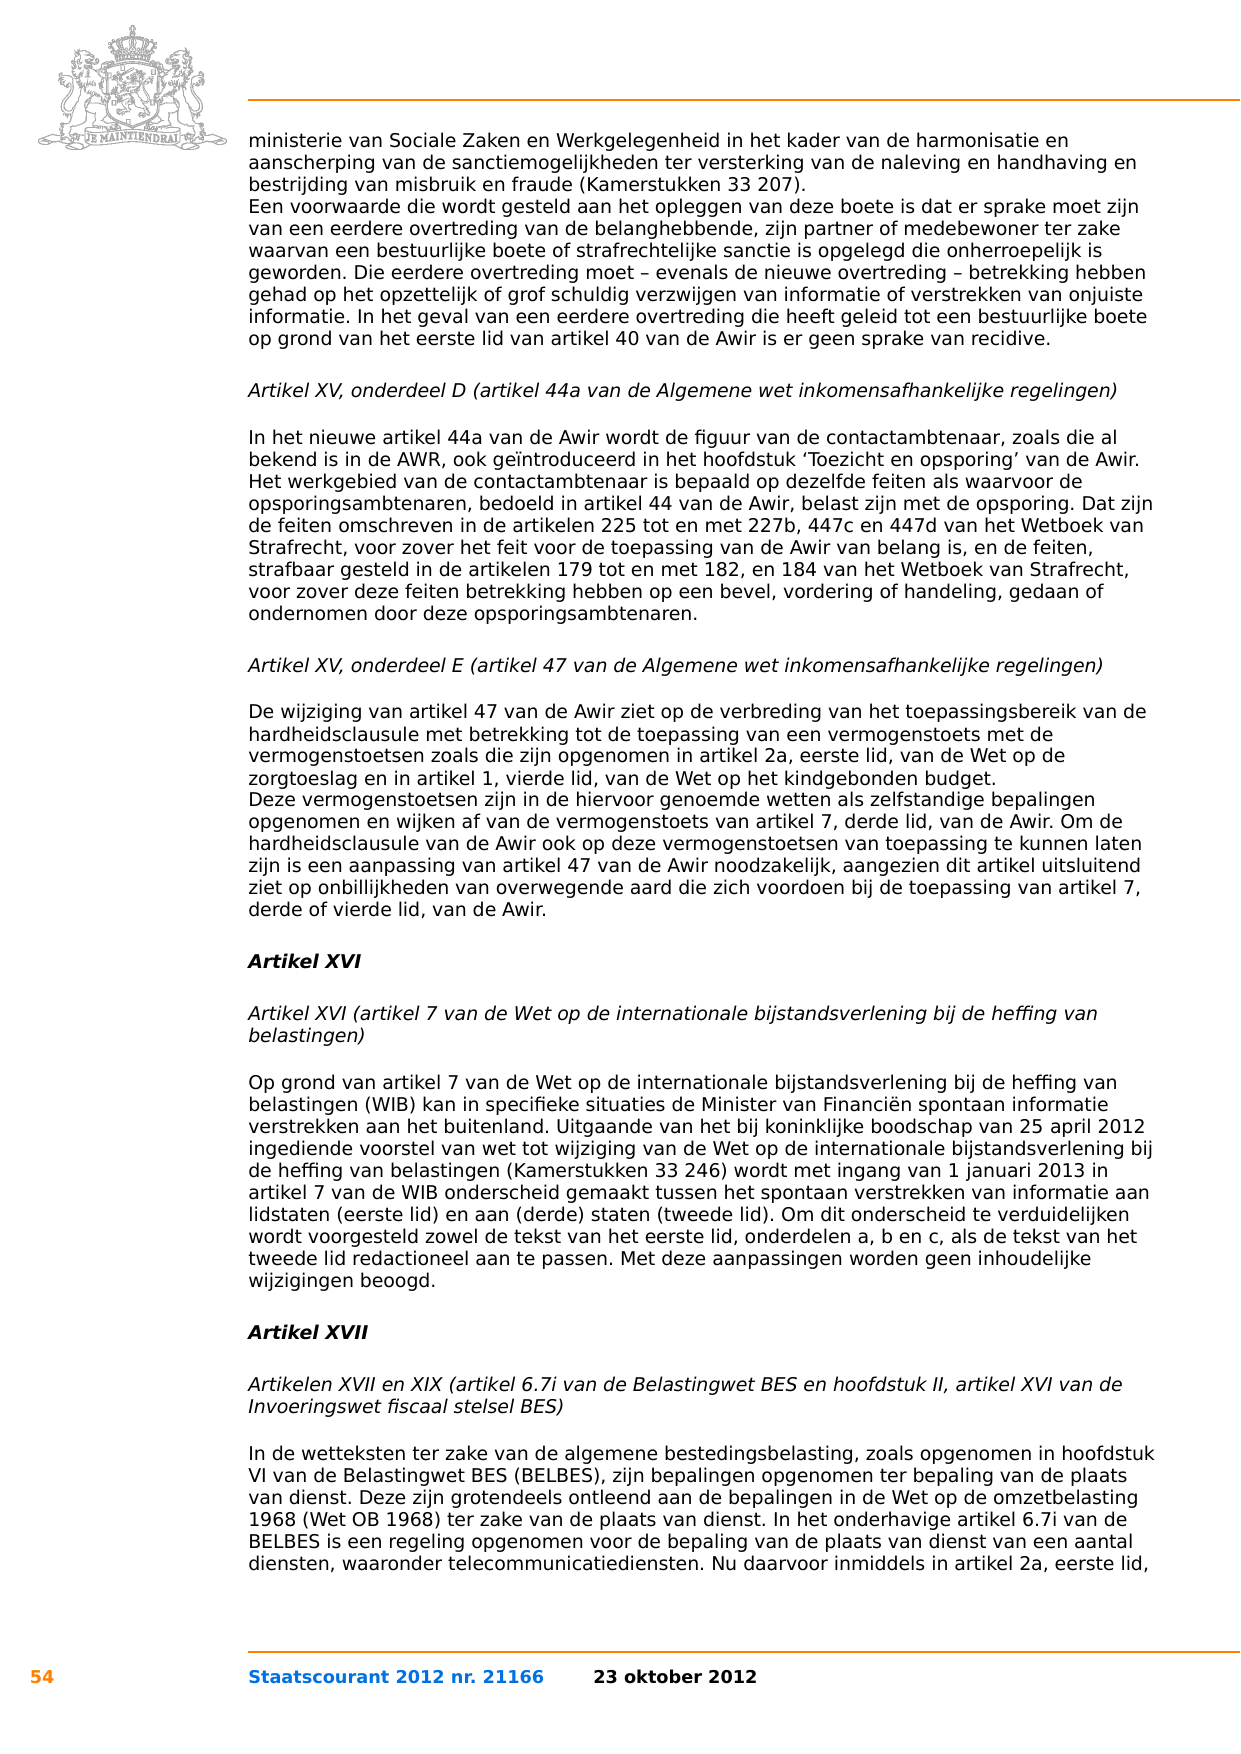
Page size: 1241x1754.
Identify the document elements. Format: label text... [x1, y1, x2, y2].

text Op grond van artikel 7 van de Wet op de internationale bijstandsverlening bij de heffing van belastingen (WIB) kan in specifieke situaties de Minister van Financiën spontaan informatie verstrekken aan het buitenland. Uitgaande van het bij koninklijke boodschap van 25 april 2012 ingediende voorstel van wet tot wijziging van de Wet op de internationale bijstandsverlening bij de heffing van belastingen (Kamerstukken 33 246) wordt met ingang van 1 januari 2013 in artikel 7 van de WIB onderscheid gemaakt tussen het spontaan verstrekken van informatie aan lidstaten (eerste lid) en aan (derde) staten (tweede lid). Om dit onderscheid te verduidelijken wordt voorgesteld zowel de tekst van het eerste lid, onderdelen a, b en c, als de tekst van het tweede lid redactioneel aan te passen. Met deze aanpassingen worden geen inhoudelijke wijzigingen beoogd. [248, 1072, 1163, 1292]
text In het nieuwe artikel 44a van de Awir wordt de figuur van de contactambtenaar, zoals die al bekend is in de AWR, ook geïntroduceerd in het hoofdstuk ‘Toezicht en opsporing’ van de Awir. Het werkgebied van de contactambtenaar is bepaald op dezelfde feiten als waarvoor de opsporingsambtenaren, bedoeld in artikel 44 van de Awir, belast zijn met de opsporing. Dat zijn de feiten omschreven in de artikelen 225 tot en met 227b, 447c en 447d van het Wetboek van Strafrecht, voor zover het feit voor de toepassing van de Awir van belang is, en de feiten, strafbaar gesteld in de artikelen 179 tot en met 182, en 184 van het Wetboek van Strafrecht, voor zover deze feiten betrekking hebben op een bevel, vordering of handeling, gedaan of ondernomen door deze opsporingsambtenaren. [248, 427, 1163, 624]
subtitle Artikel XVII [248, 1322, 1163, 1344]
subtitle Artikel XV, onderdeel D (artikel 44a van de Algemene wet inkomensafhankelijke regelingen) [248, 380, 1163, 402]
subtitle Artikel XVI (artikel 7 van de Wet op de internationale bijstandsverlening bij de heffing van belastingen) [248, 1003, 1163, 1047]
subtitle Artikel XV, onderdeel E (artikel 47 van de Algemene wet inkomensafhankelijke regelingen) [248, 654, 1163, 676]
text ministerie van Sociale Zaken en Werkgelegenheid in het kader van de harmonisatie en aanscherping van de sanctiemogelijkheden ter versterking van de naleving en handhaving en bestrijding van misbruik en fraude (Kamerstukken 33 207). [248, 130, 1163, 196]
subtitle Artikel XVI [248, 951, 1163, 973]
text Een voorwaarde die wordt gesteld aan het opleggen van deze boete is dat er sprake moet zijn van een eerdere overtreding van de belanghebbende, zijn partner of medebewoner ter zake waarvan een bestuurlijke boete of strafrechtelijke sanctie is opgelegd die onherroepelijk is geworden. Die eerdere overtreding moet – evenals de nieuwe overtreding – betrekking hebben gehad op het opzettelijk of grof schuldig verzwijgen van informatie of verstrekken van onjuiste informatie. In het geval van een eerdere overtreding die heeft geleid tot een bestuurlijke boete op grond van het eerste lid van artikel 40 van de Awir is er geen sprake van recidive. [248, 196, 1163, 350]
subtitle Artikelen XVII en XIX (artikel 6.7i van de Belastingwet BES en hoofdstuk II, artikel XVI van de Invoeringswet fiscaal stelsel BES) [248, 1374, 1163, 1418]
text In de wetteksten ter zake van de algemene bestedingsbelasting, zoals opgenomen in hoofdstuk VI van de Belastingwet BES (BELBES), zijn bepalingen opgenomen ter bepaling van de plaats van dienst. Deze zijn grotendeels ontleend aan de bepalingen in de Wet op de omzetbelasting 1968 (Wet OB 1968) ter zake van de plaats van dienst. In het onderhavige artikel 6.7i van de BELBES is een regeling opgenomen voor de bepaling van de plaats van dienst van een aantal diensten, waaronder telecommunicatiediensten. Nu daarvoor inmiddels in artikel 2a, eerste lid, [248, 1443, 1163, 1575]
text Deze vermogenstoetsen zijn in de hiervoor genoemde wetten als zelfstandige bepalingen opgenomen en wijken af van de vermogenstoets van artikel 7, derde lid, van de Awir. Om de hardheidsclausule van de Awir ook op deze vermogenstoetsen van toepassing te kunnen laten zijn is een aanpassing van artikel 47 van de Awir noodzakelijk, aangezien dit artikel uitsluitend ziet op onbillijkheden van overwegende aard die zich voordoen bij de toepassing van artikel 7, derde of vierde lid, van de Awir. [248, 789, 1163, 921]
text De wijziging van artikel 47 van de Awir ziet op de verbreding van het toepassingsbereik van de hardheidsclausule met betrekking tot de toepassing van een vermogenstoets met de vermogenstoetsen zoals die zijn opgenomen in artikel 2a, eerste lid, van de Wet op de zorgtoeslag en in artikel 1, vierde lid, van de Wet op het kindgebonden budget. [248, 701, 1163, 789]
picture [38, 25, 227, 150]
